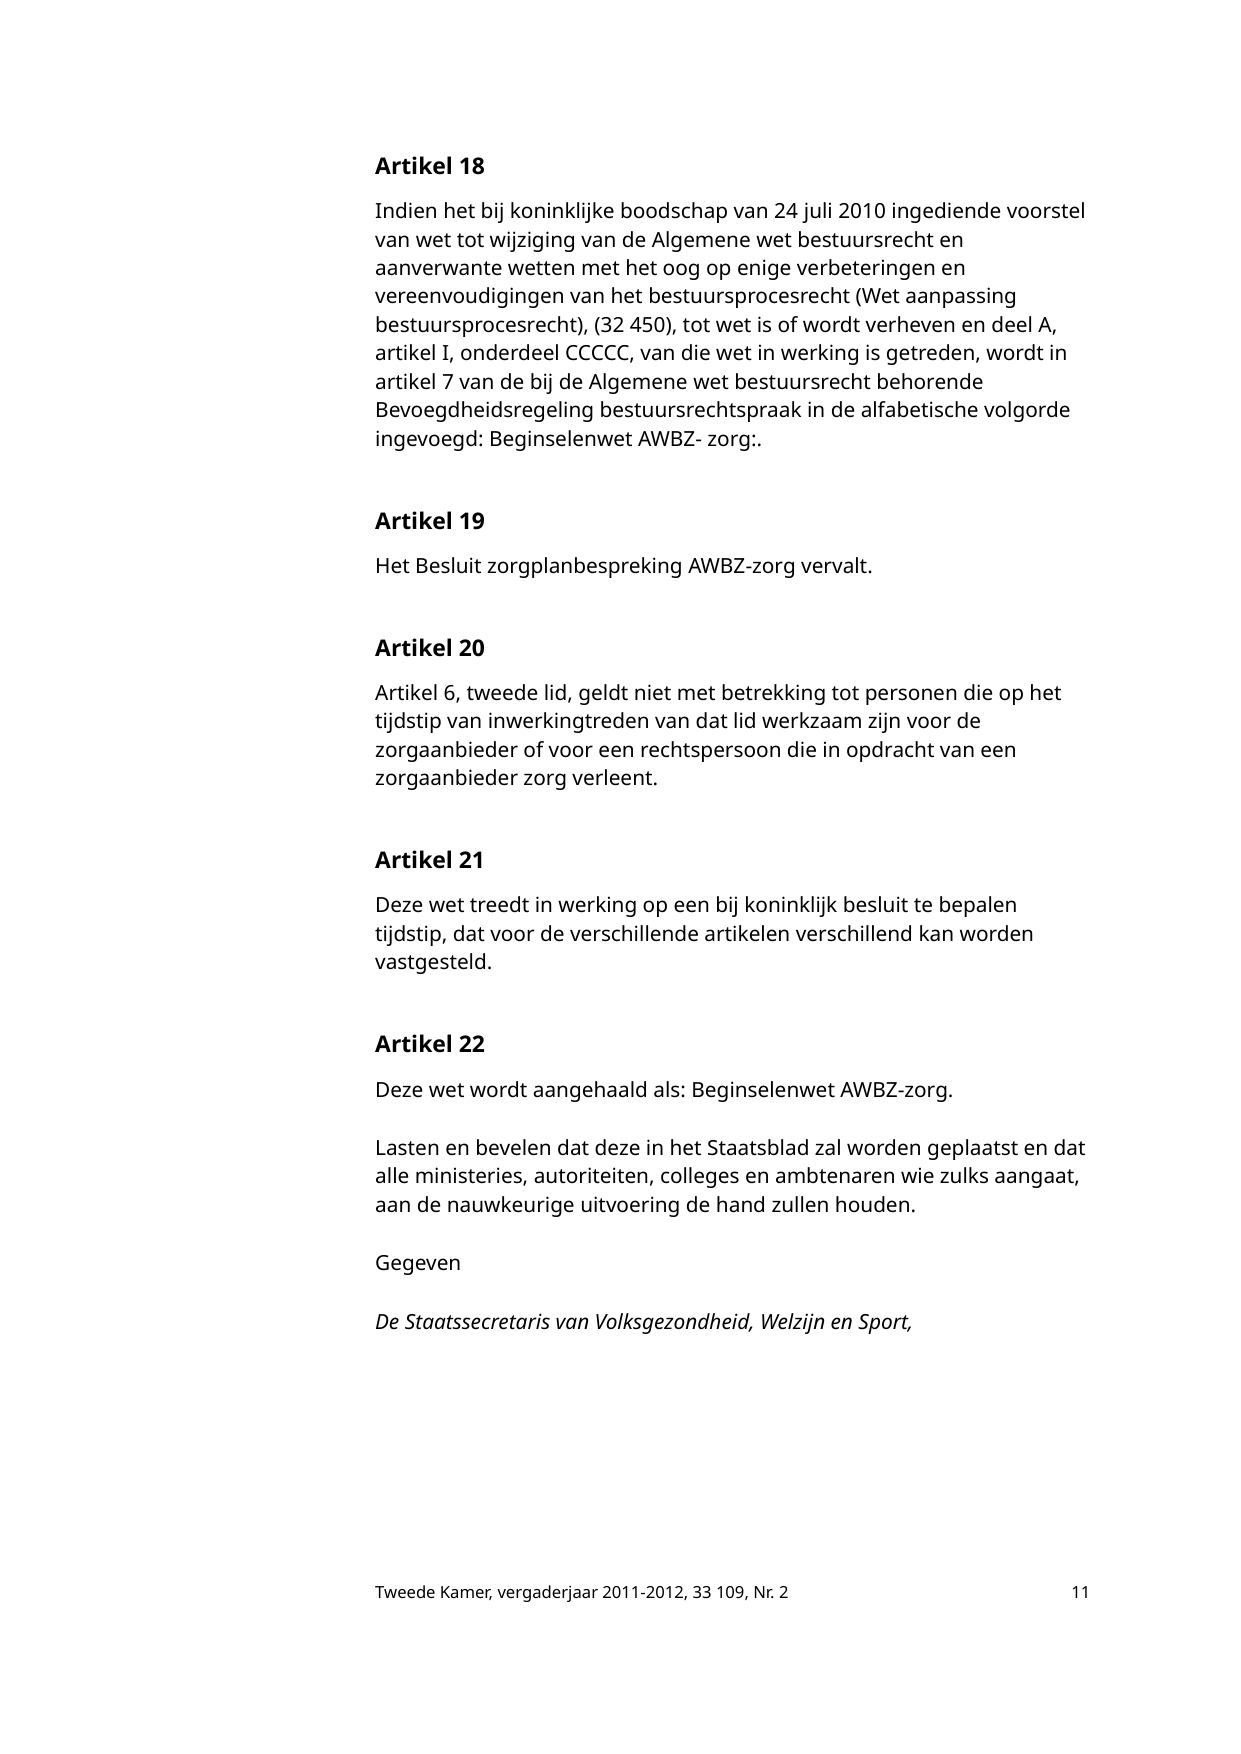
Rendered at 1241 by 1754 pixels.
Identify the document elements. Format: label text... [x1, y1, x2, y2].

subtitle Artikel 21 [375, 844, 1090, 876]
text Indien het bij koninklijke boodschap van 24 juli 2010 ingediende voorstel van wet tot wijziging van de Algemene wet bestuursrecht en aanverwante wetten met het oog op enige verbeteringen en vereenvoudigingen van het bestuursprocesrecht (Wet aanpassing bestuursprocesrecht), (32 450), tot wet is of wordt verheven en deel A, artikel I, onderdeel CCCCC, van die wet in werking is getreden, wordt in artikel 7 van de bij de Algemene wet bestuursrecht behorende Bevoegdheidsregeling bestuursrechtspraak in de alfabetische volgorde ingevoegd: Beginselenwet AWBZ- zorg:. [375, 196, 1090, 452]
subtitle Artikel 19 [375, 505, 1090, 536]
text Gegeven [375, 1248, 1090, 1277]
text De Staatssecretaris van Volksgezondheid, Welzijn en Sport, [375, 1307, 1090, 1335]
subtitle Artikel 18 [375, 150, 1090, 181]
text Deze wet treedt in werking op een bij koninklijk besluit te bepalen tijdstip, dat voor de verschillende artikelen verschillend kan worden vastgesteld. [375, 891, 1090, 976]
subtitle Artikel 20 [375, 632, 1090, 663]
subtitle Artikel 22 [375, 1028, 1090, 1060]
text Artikel 6, tweede lid, geldt niet met betrekking tot personen die op het tijdstip van inwerkingtreden van dat lid werkzaam zijn voor de zorgaanbieder of voor een rechtspersoon die in opdracht van een zorgaanbieder zorg verleent. [375, 678, 1090, 792]
text Deze wet wordt aangehaald als: Beginselenwet AWBZ-zorg. [375, 1075, 1090, 1103]
text Lasten en bevelen dat deze in het Staatsblad zal worden geplaatst en dat alle ministeries, autoriteiten, colleges en ambtenaren wie zulks aangaat, aan de nauwkeurige uitvoering de hand zullen houden. [375, 1133, 1090, 1218]
text Het Besluit zorgplanbespreking AWBZ-zorg vervalt. [375, 551, 1090, 579]
